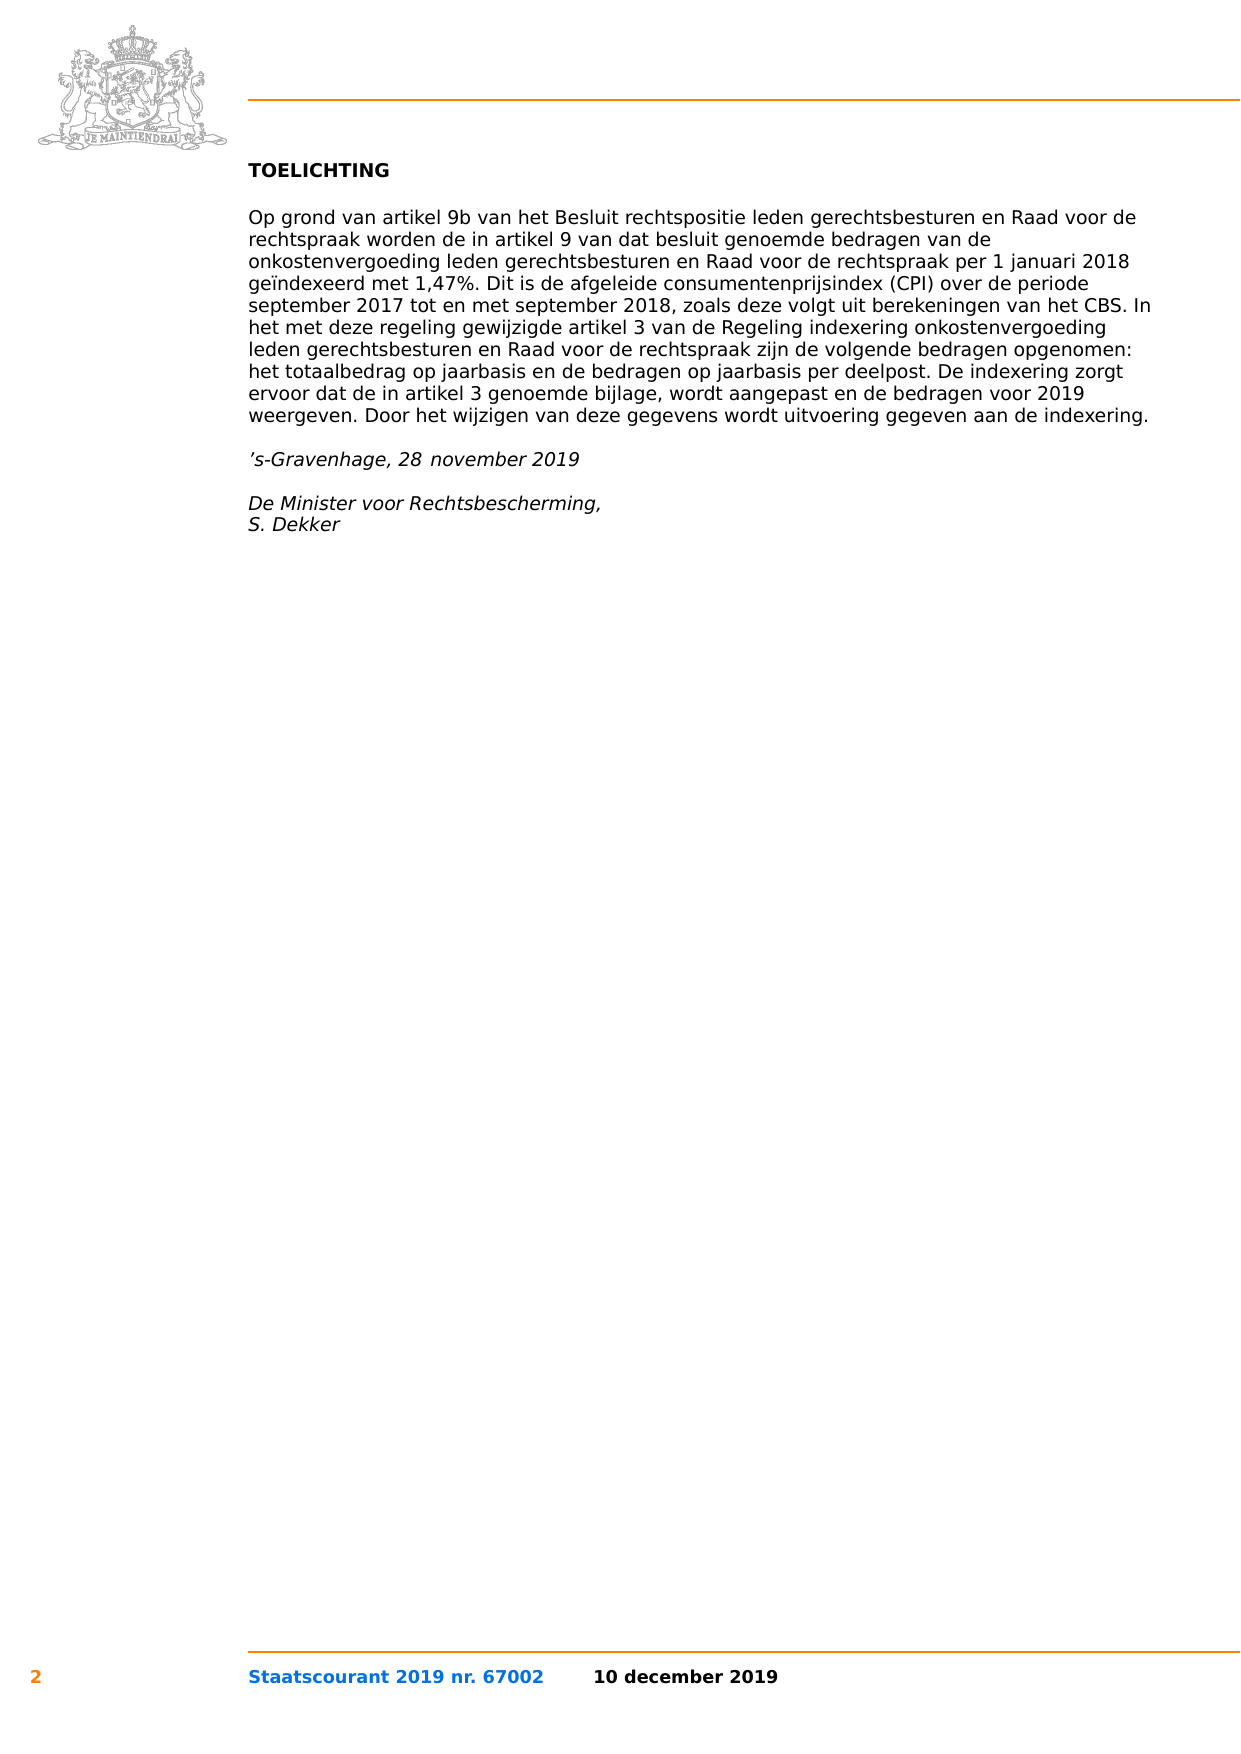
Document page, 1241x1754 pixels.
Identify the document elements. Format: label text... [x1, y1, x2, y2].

text De Minister voor Rechtsbescherming, S. Dekker [248, 492, 1163, 536]
text Op grond van artikel 9b van het Besluit rechtspositie leden gerechtsbesturen en Raad voor de rechtspraak worden de in artikel 9 van dat besluit genoemde bedragen van de onkostenvergoeding leden gerechtsbesturen en Raad voor de rechtspraak per 1 januari 2018 geïndexeerd met 1,47%. Dit is de afgeleide consumentenprijsindex (CPI) over de periode september 2017 tot en met september 2018, zoals deze volgt uit berekeningen van het CBS. In het met deze regeling gewijzigde artikel 3 van de Regeling indexering onkostenvergoeding leden gerechtsbesturen en Raad voor de rechtspraak zijn de volgende bedragen opgenomen: het totaalbedrag op jaarbasis en de bedragen op jaarbasis per deelpost. De indexering zorgt ervoor dat de in artikel 3 genoemde bijlage, wordt aangepast en de bedragen voor 2019 weergeven. Door het wijzigen van deze gegevens wordt uitvoering gegeven aan de indexering. [248, 207, 1163, 427]
picture [38, 25, 227, 150]
text ’s-Gravenhage, 28 november 2019 [248, 448, 1163, 471]
subtitle TOELICHTING [248, 160, 1163, 182]
